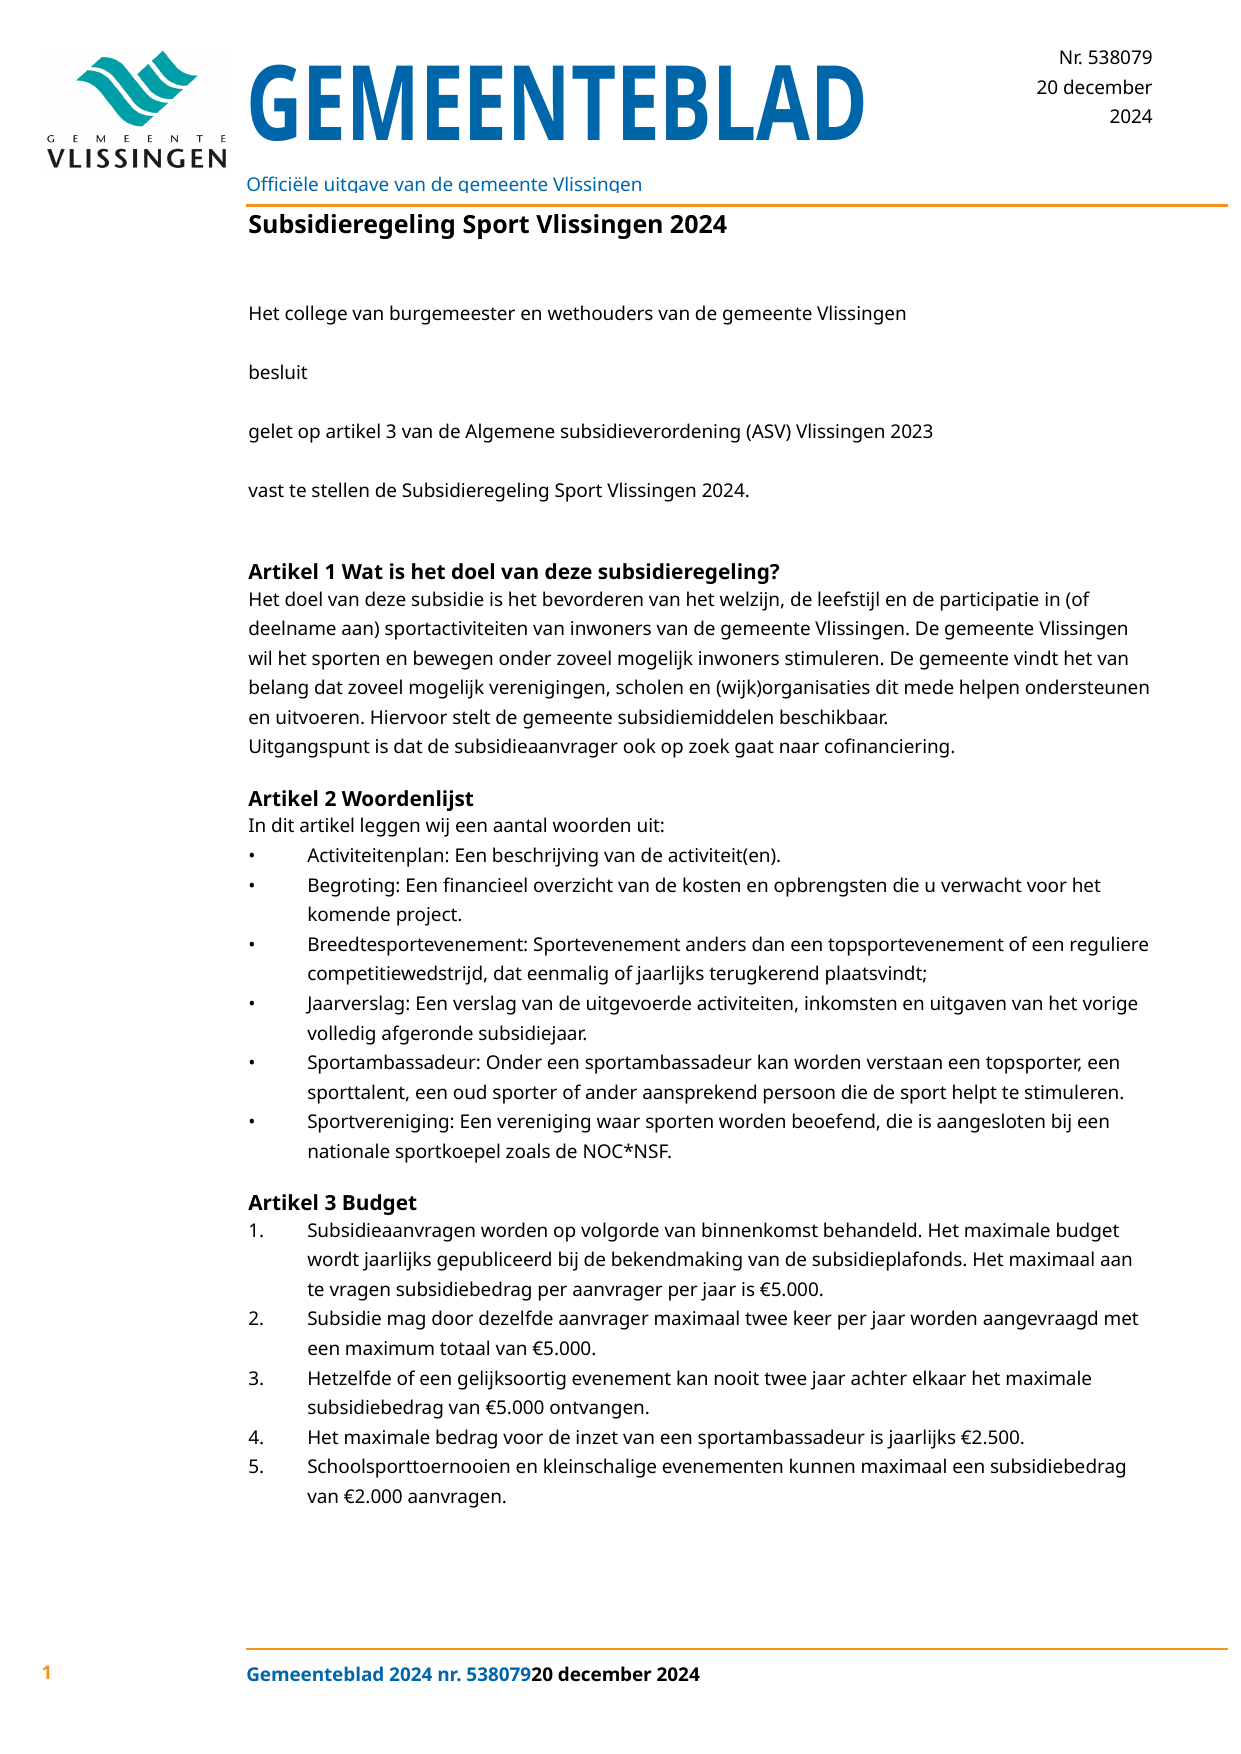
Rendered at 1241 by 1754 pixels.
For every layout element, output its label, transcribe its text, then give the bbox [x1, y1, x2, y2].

list Subsidie mag door dezelfde aanvrager maximaal twee keer per jaar worden aangevraagd met een maximum totaal van €5.000. [248, 1306, 1152, 1361]
text vast te stellen de Subsidieregeling Sport Vlissingen 2024. [248, 477, 1152, 503]
list Sportvereniging: Een vereniging waar sporten worden beoefend, die is aangesloten bij een nationale sportkoepel zoals de NOC*NSF. [248, 1108, 1152, 1164]
text gelet op artikel 3 van de Algemene subsidieverordening (ASV) Vlissingen 2023 [248, 418, 1152, 444]
list Jaarverslag: Een verslag van de uitgevoerde activiteiten, inkomsten en uitgaven van het vorige volledig afgeronde subsidiejaar. [248, 990, 1152, 1045]
text Het doel van deze subsidie is het bevorderen van het welzijn, de leefstijl en de participatie in (of deelname aan) sportactiviteiten van inwoners van de gemeente Vlissingen. De gemeente Vlissingen wil het sporten en bewegen onder zoveel mogelijk inwoners stimuleren. De gemeente vindt het van belang dat zoveel mogelijk verenigingen, scholen en (wijk)organisaties dit mede helpen ondersteunen en uitvoeren. Hiervoor stelt de gemeente subsidiemiddelen beschikbaar. [248, 586, 1152, 730]
list Breedtesportevenement: Sportevenement anders dan een topsportevenement of een reguliere competitiewedstrijd, dat eenmalig of jaarlijks terugkerend plaatsvindt; [248, 931, 1152, 986]
list Het maximale bedrag voor de inzet van een sportambassadeur is jaarlijks €2.500. [248, 1424, 1152, 1450]
text In dit artikel leggen wij een aantal woorden uit: [248, 813, 1152, 838]
text Artikel 1 Wat is het doel van deze subsidieregeling? [248, 557, 1152, 586]
text besluit [248, 359, 1152, 385]
text Artikel 3 Budget [248, 1188, 1152, 1217]
text Het college van burgemeester en wethouders van de gemeente Vlissingen [248, 300, 1152, 326]
list Schoolsporttoernooien en kleinschalige evenementen kunnen maximaal een subsidiebedrag van €2.000 aanvragen. [248, 1453, 1152, 1509]
list Hetzelfde of een gelijksoortig evenement kan nooit twee jaar achter elkaar het maximale subsidiebedrag van €5.000 ontvangen. [248, 1365, 1152, 1420]
list Sportambassadeur: Onder een sportambassadeur kan worden verstaan een topsporter, een sporttalent, een oud sporter of ander aansprekend persoon die de sport helpt te stimuleren. [248, 1049, 1152, 1104]
list Subsidieaanvragen worden op volgorde van binnenkomst behandeld. Het maximale budget wordt jaarlijks gepubliceerd bij de bekendmaking van de subsidieplafonds. Het maximaal aan te vragen subsidiebedrag per aanvrager per jaar is €5.000. [248, 1217, 1152, 1302]
text Uitgangspunt is dat de subsidieaanvrager ook op zoek gaat naar cofinanciering. [248, 734, 1152, 759]
list Activiteitenplan: Een beschrijving van de activiteit(en). [248, 842, 1152, 868]
text Subsidieregeling Sport Vlissingen 2024 [248, 207, 1152, 241]
text Artikel 2 Woordenlijst [248, 784, 1152, 813]
picture [41, 47, 231, 172]
list Begroting: Een financieel overzicht van de kosten en opbrengsten die u verwacht voor het komende project. [248, 872, 1152, 927]
